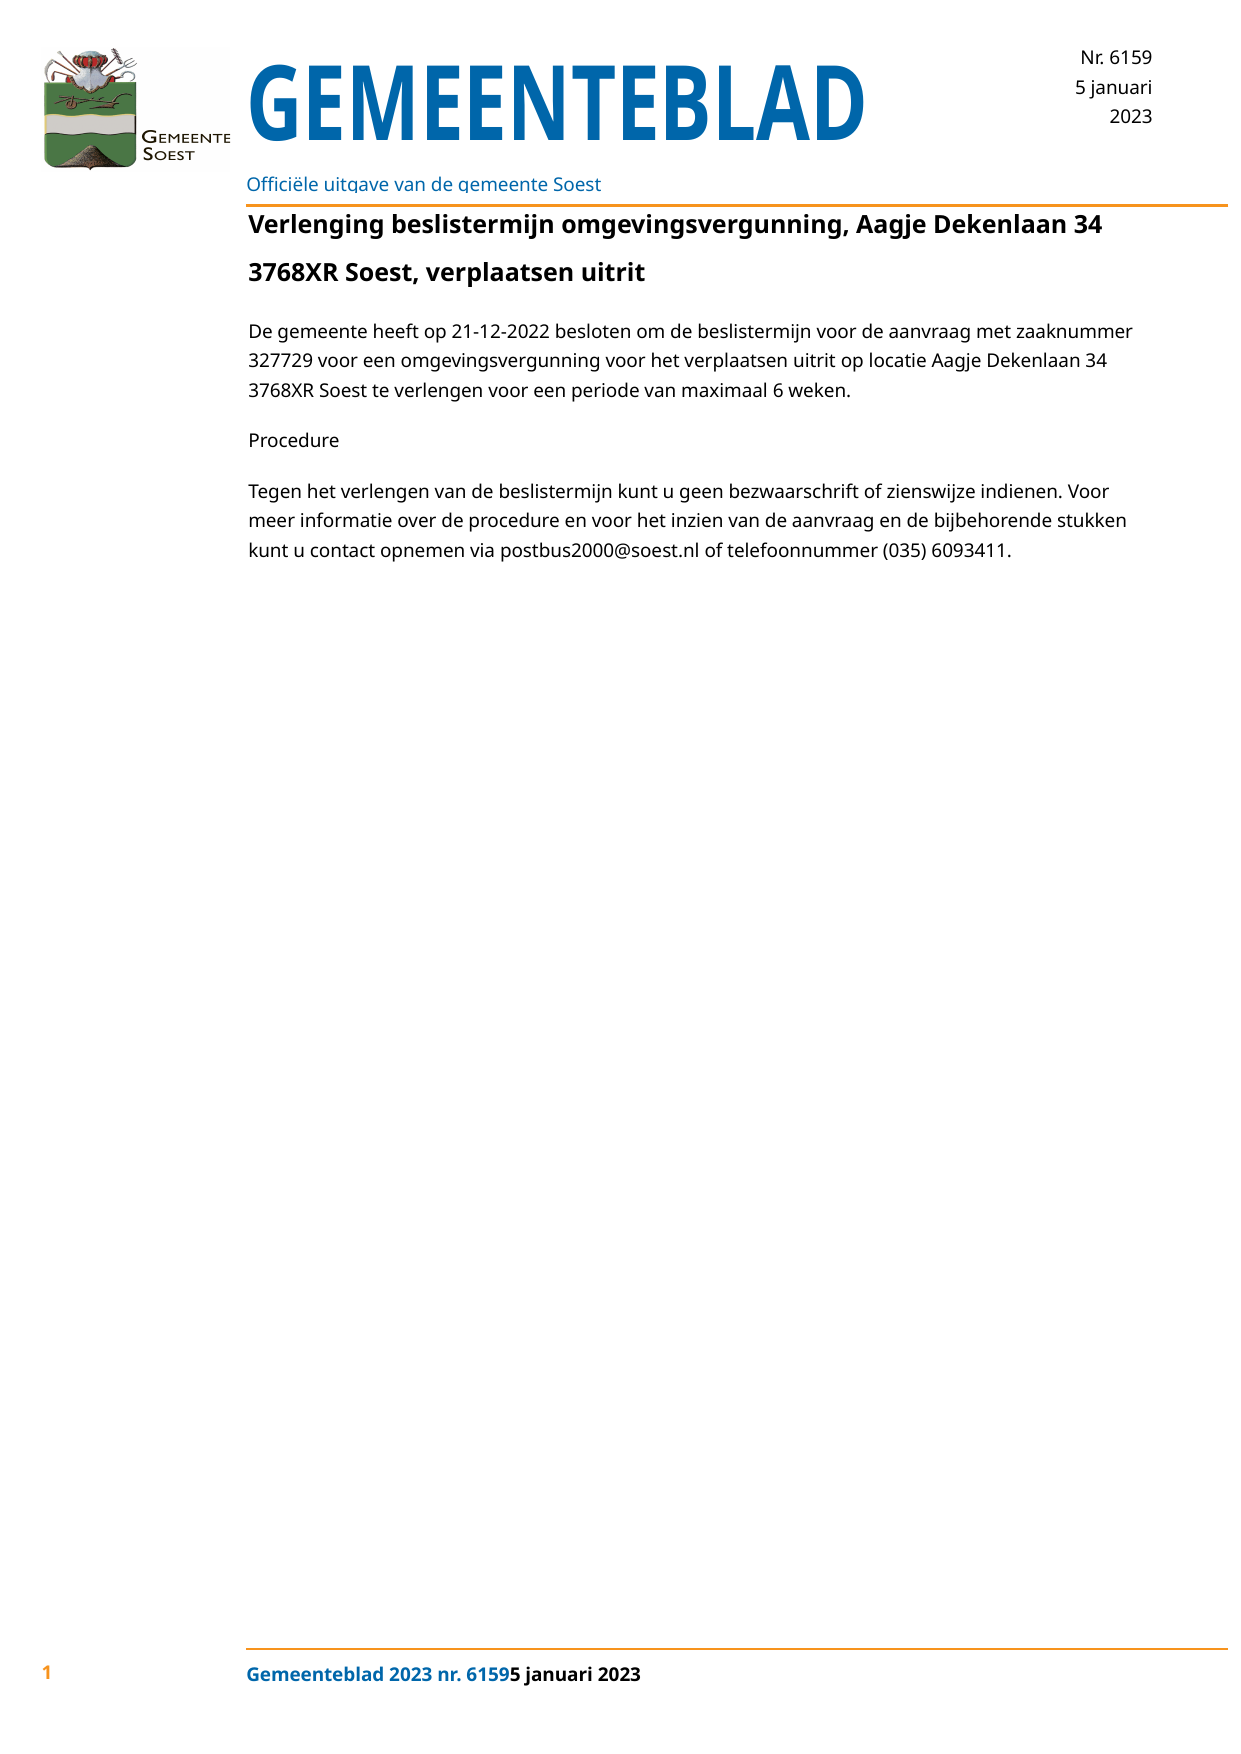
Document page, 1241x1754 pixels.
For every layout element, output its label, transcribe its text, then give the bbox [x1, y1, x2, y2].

picture [41, 47, 231, 172]
text Verlenging beslistermijn omgevingsvergunning, Aagje Dekenlaan 34 3768XR Soest, verplaatsen uitrit [248, 207, 1152, 288]
text Tegen het verlengen van de beslistermijn kunt u geen bezwaarschrift of zienswijze indienen. Voor meer informatie over de procedure en voor het inzien van de aanvraag en de bijbehorende stukken kunt u contact opnemen via postbus2000@soest.nl of telefoonnummer (035) 6093411. [248, 478, 1152, 563]
text De gemeente heeft op 21-12-2022 besloten om de beslistermijn voor de aanvraag met zaaknummer 327729 voor een omgevingsvergunning voor het verplaatsen uitrit op locatie Aagje Dekenlaan 34 3768XR Soest te verlengen voor een periode van maximaal 6 weken. [248, 318, 1152, 403]
text Procedure [248, 427, 1152, 453]
